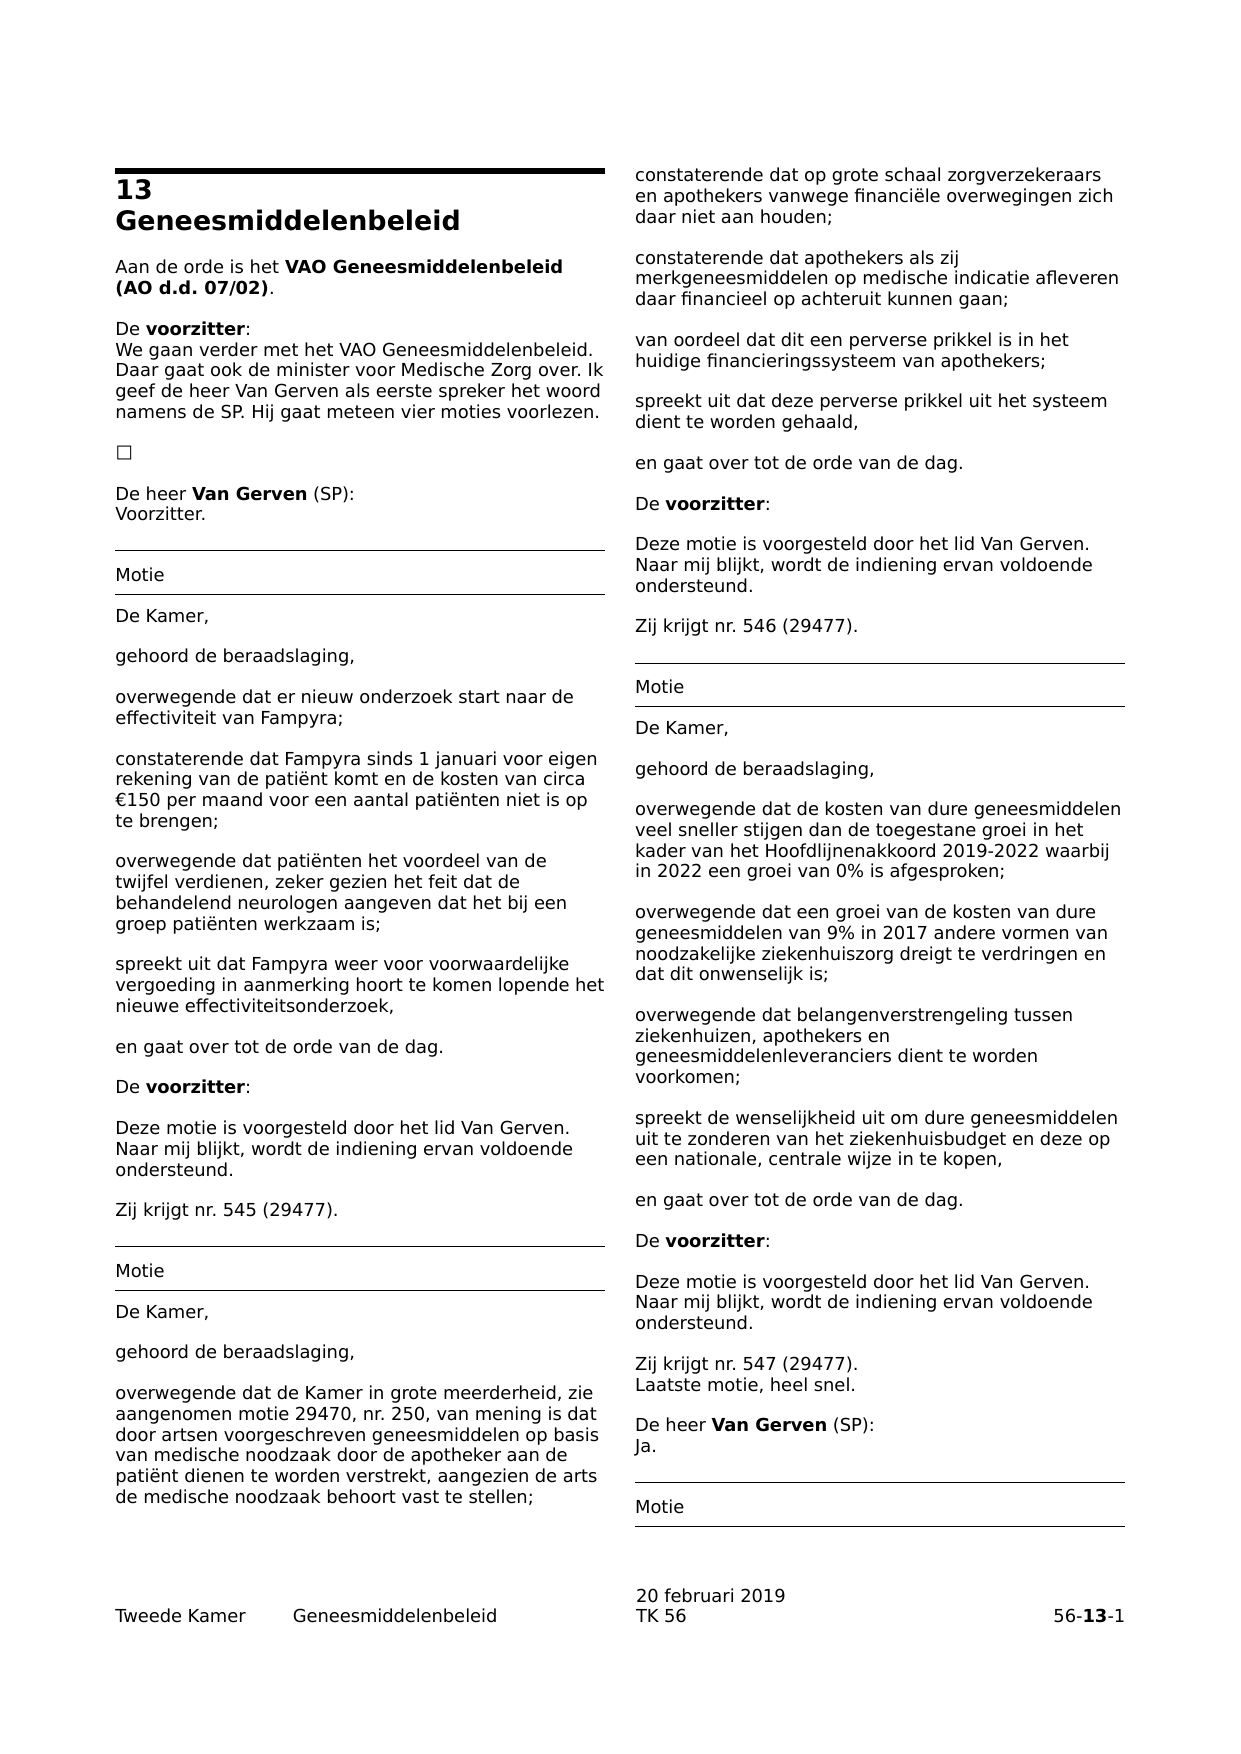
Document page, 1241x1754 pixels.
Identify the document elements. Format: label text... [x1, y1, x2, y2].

text De voorzitter: [115, 1077, 605, 1098]
text Aan de orde is het VAO Geneesmiddelenbeleid (AO d.d. 07/02). [115, 257, 605, 298]
text overwegende dat een groei van de kosten van dure geneesmiddelen van 9% in 2017 andere vormen van noodzakelijke ziekenhuiszorg dreigt te verdringen en dat dit onwenselijk is; [635, 902, 1125, 985]
text Deze motie is voorgesteld door het lid Van Gerven. Naar mij blijkt, wordt de indiening ervan voldoende ondersteund. [635, 534, 1125, 596]
text en gaat over tot de orde van de dag. [115, 1036, 605, 1057]
text overwegende dat de Kamer in grote meerderheid, zie aangenomen motie 29470, nr. 250, van mening is dat door artsen voorgeschreven geneesmiddelen op basis van medische noodzaak door de apotheker aan de patiënt dienen te worden verstrekt, aangezien de arts de medische noodzaak behoort vast te stellen; [115, 1383, 605, 1507]
text gehoord de beraadslaging, [635, 758, 1125, 779]
text De Kamer, [635, 718, 1125, 738]
text constaterende dat apothekers als zij merkgeneesmiddelen op medische indicatie afleveren daar financieel op achteruit kunnen gaan; [635, 247, 1125, 310]
text overwegende dat er nieuw onderzoek start naar de effectiviteit van Fampyra; [115, 687, 605, 728]
text en gaat over tot de orde van de dag. [635, 1190, 1125, 1211]
text Motie [635, 1497, 1125, 1517]
text Deze motie is voorgesteld door het lid Van Gerven. Naar mij blijkt, wordt de indiening ervan voldoende ondersteund. [115, 1118, 605, 1180]
text overwegende dat patiënten het voordeel van de twijfel verdienen, zeker gezien het feit dat de behandelend neurologen aangeven dat het bij een groep patiënten werkzaam is; [115, 851, 605, 934]
text De heer Van Gerven (SP): [115, 483, 605, 504]
text Zij krijgt nr. 546 (29477). [635, 616, 1125, 637]
text De voorzitter: [635, 1231, 1125, 1251]
text Laatste motie, heel snel. [635, 1374, 1125, 1395]
title 13 Geneesmiddelenbeleid [115, 174, 605, 237]
text Ja. [635, 1436, 1125, 1457]
text Motie [115, 1261, 605, 1281]
text Deze motie is voorgesteld door het lid Van Gerven. Naar mij blijkt, wordt de indiening ervan voldoende ondersteund. [635, 1271, 1125, 1334]
text De Kamer, [115, 1301, 605, 1322]
text Voorzitter. [115, 504, 605, 525]
text spreekt uit dat deze perverse prikkel uit het systeem dient te worden gehaald, [635, 391, 1125, 433]
text spreekt uit dat Fampyra weer voor voorwaardelijke vergoeding in aanmerking hoort te komen lopende het nieuwe effectiviteitsonderzoek, [115, 954, 605, 1016]
text overwegende dat de kosten van dure geneesmiddelen veel sneller stijgen dan de toegestane groei in het kader van het Hoofdlijnenakkoord 2019-2022 waarbij in 2022 een groei van 0% is afgesproken; [635, 799, 1125, 882]
text spreekt de wenselijkheid uit om dure geneesmiddelen uit te zonderen van het ziekenhuisbudget en deze op een nationale, centrale wijze in te kopen, [635, 1108, 1125, 1170]
text constaterende dat Fampyra sinds 1 januari voor eigen rekening van de patiënt komt en de kosten van circa €150 per maand voor een aantal patiënten niet is op te brengen; [115, 748, 605, 831]
text en gaat over tot de orde van de dag. [635, 453, 1125, 473]
text van oordeel dat dit een perverse prikkel is in het huidige financieringssysteem van apothekers; [635, 330, 1125, 371]
text ⬜ [115, 443, 605, 463]
text overwegende dat belangenverstrengeling tussen ziekenhuizen, apothekers en geneesmiddelenleveranciers dient te worden voorkomen; [635, 1005, 1125, 1088]
text De voorzitter: [635, 493, 1125, 514]
text De heer Van Gerven (SP): [635, 1415, 1125, 1436]
text De Kamer, [115, 606, 605, 626]
text Motie [635, 677, 1125, 698]
text Motie [115, 565, 605, 586]
text constaterende dat op grote schaal zorgverzekeraars en apothekers vanwege financiële overwegingen zich daar niet aan houden; [635, 165, 1125, 227]
text We gaan verder met het VAO Geneesmiddelenbeleid. Daar gaat ook de minister voor Medische Zorg over. Ik geef de heer Van Gerven als eerste spreker het woord namens de SP. Hij gaat meteen vier moties voorlezen. [115, 339, 605, 423]
text Zij krijgt nr. 547 (29477). [635, 1354, 1125, 1374]
text Zij krijgt nr. 545 (29477). [115, 1200, 605, 1221]
text gehoord de beraadslaging, [115, 1342, 605, 1363]
text gehoord de beraadslaging, [115, 646, 605, 667]
text De voorzitter: [115, 318, 605, 339]
